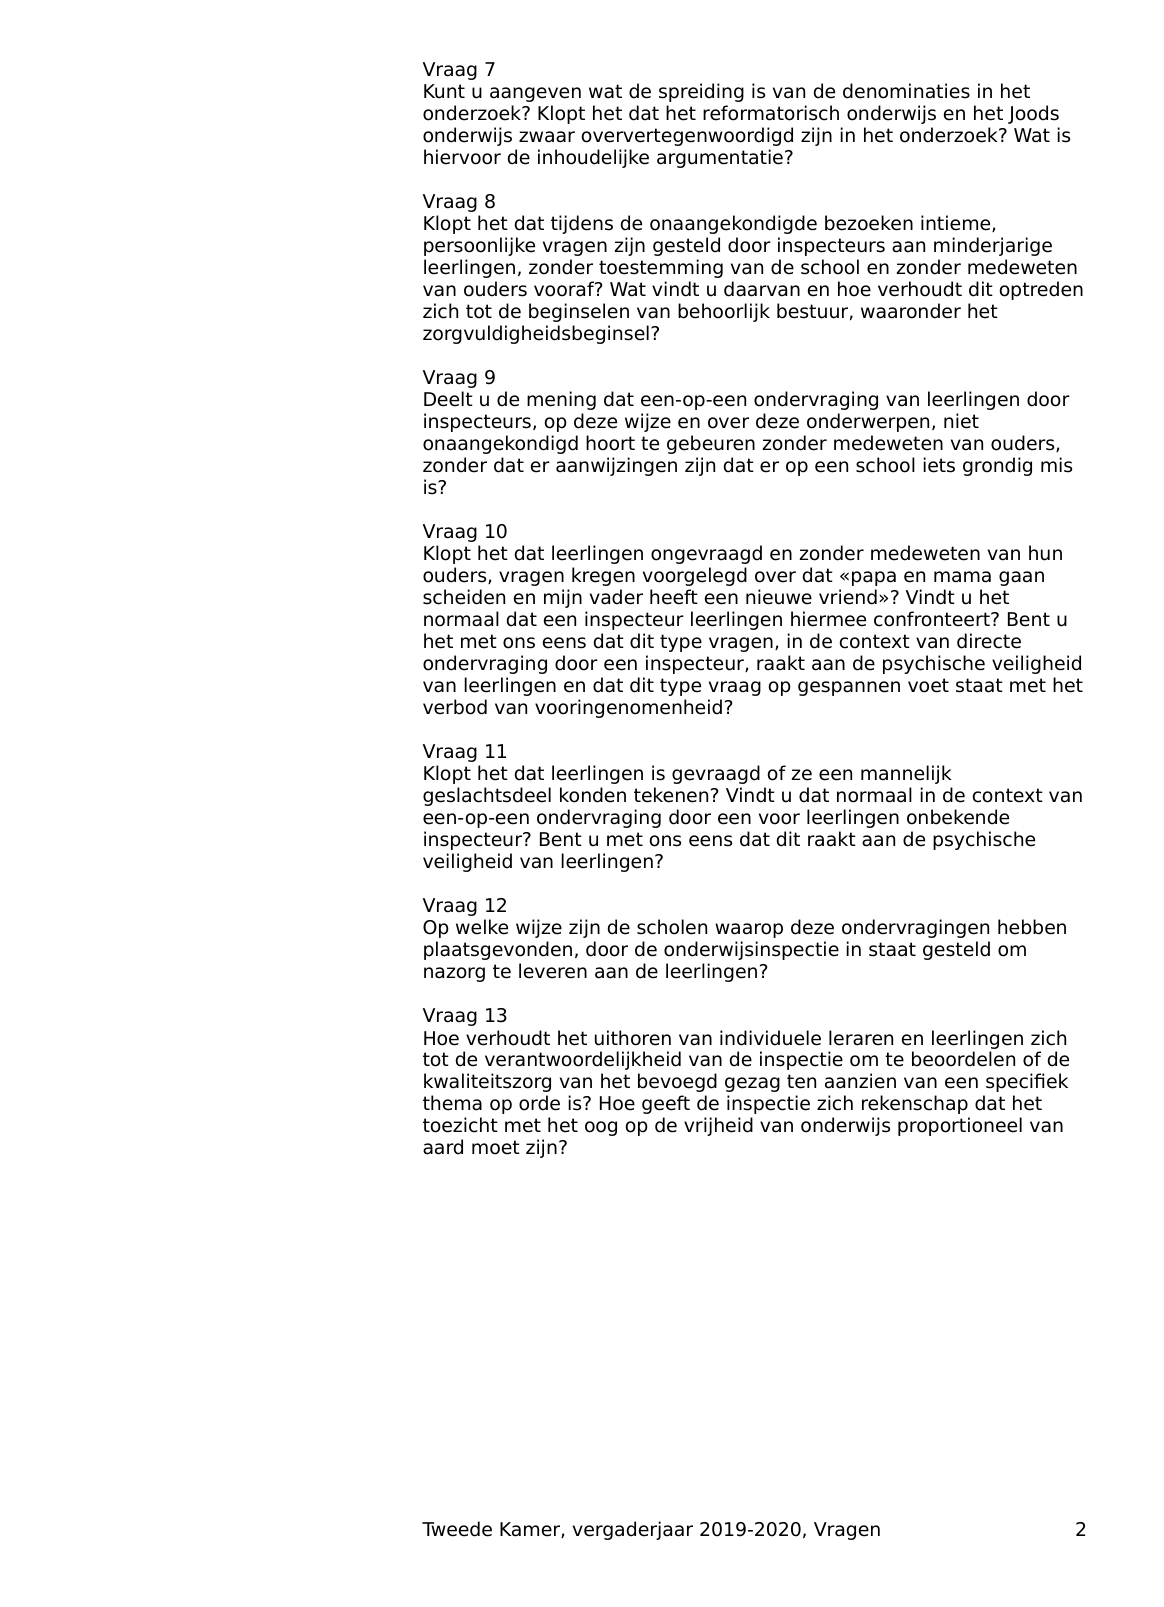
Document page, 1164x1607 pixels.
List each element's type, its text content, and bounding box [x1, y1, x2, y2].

text Vraag 10 [422, 521, 1087, 543]
text Vraag 11 [422, 741, 1087, 763]
text Op welke wijze zijn de scholen waarop deze ondervragingen hebben plaatsgevonden, door de onderwijsinspectie in staat gesteld om nazorg te leveren aan de leerlingen? [422, 917, 1087, 983]
text Vraag 12 [422, 895, 1087, 917]
text Klopt het dat leerlingen is gevraagd of ze een mannelijk geslachtsdeel konden tekenen? Vindt u dat normaal in de context van een-op-een ondervraging door een voor leerlingen onbekende inspecteur? Bent u met ons eens dat dit raakt aan de psychische veiligheid van leerlingen? [422, 763, 1087, 873]
text Deelt u de mening dat een-op-een ondervraging van leerlingen door inspecteurs, op deze wijze en over deze onderwerpen, niet onaangekondigd hoort te gebeuren zonder medeweten van ouders, zonder dat er aanwijzingen zijn dat er op een school iets grondig mis is? [422, 389, 1087, 499]
text Vraag 8 [422, 191, 1087, 213]
text Hoe verhoudt het uithoren van individuele leraren en leerlingen zich tot de verantwoordelijkheid van de inspectie om te beoordelen of de kwaliteitszorg van het bevoegd gezag ten aanzien van een specifiek thema op orde is? Hoe geeft de inspectie zich rekenschap dat het toezicht met het oog op de vrijheid van onderwijs proportioneel van aard moet zijn? [422, 1027, 1087, 1159]
text Vraag 9 [422, 367, 1087, 389]
text Klopt het dat tijdens de onaangekondigde bezoeken intieme, persoonlijke vragen zijn gesteld door inspecteurs aan minderjarige leerlingen, zonder toestemming van de school en zonder medeweten van ouders vooraf? Wat vindt u daarvan en hoe verhoudt dit optreden zich tot de beginselen van behoorlijk bestuur, waaronder het zorgvuldigheidsbeginsel? [422, 213, 1087, 345]
text Vraag 7 [422, 59, 1087, 81]
text Kunt u aangeven wat de spreiding is van de denominaties in het onderzoek? Klopt het dat het reformatorisch onderwijs en het Joods onderwijs zwaar oververtegenwoordigd zijn in het onderzoek? Wat is hiervoor de inhoudelijke argumentatie? [422, 81, 1087, 169]
text Klopt het dat leerlingen ongevraagd en zonder medeweten van hun ouders, vragen kregen voorgelegd over dat «papa en mama gaan scheiden en mijn vader heeft een nieuwe vriend»? Vindt u het normaal dat een inspecteur leerlingen hiermee confronteert? Bent u het met ons eens dat dit type vragen, in de context van directe ondervraging door een inspecteur, raakt aan de psychische veiligheid van leerlingen en dat dit type vraag op gespannen voet staat met het verbod van vooringenomenheid? [422, 543, 1087, 719]
text Vraag 13 [422, 1005, 1087, 1027]
